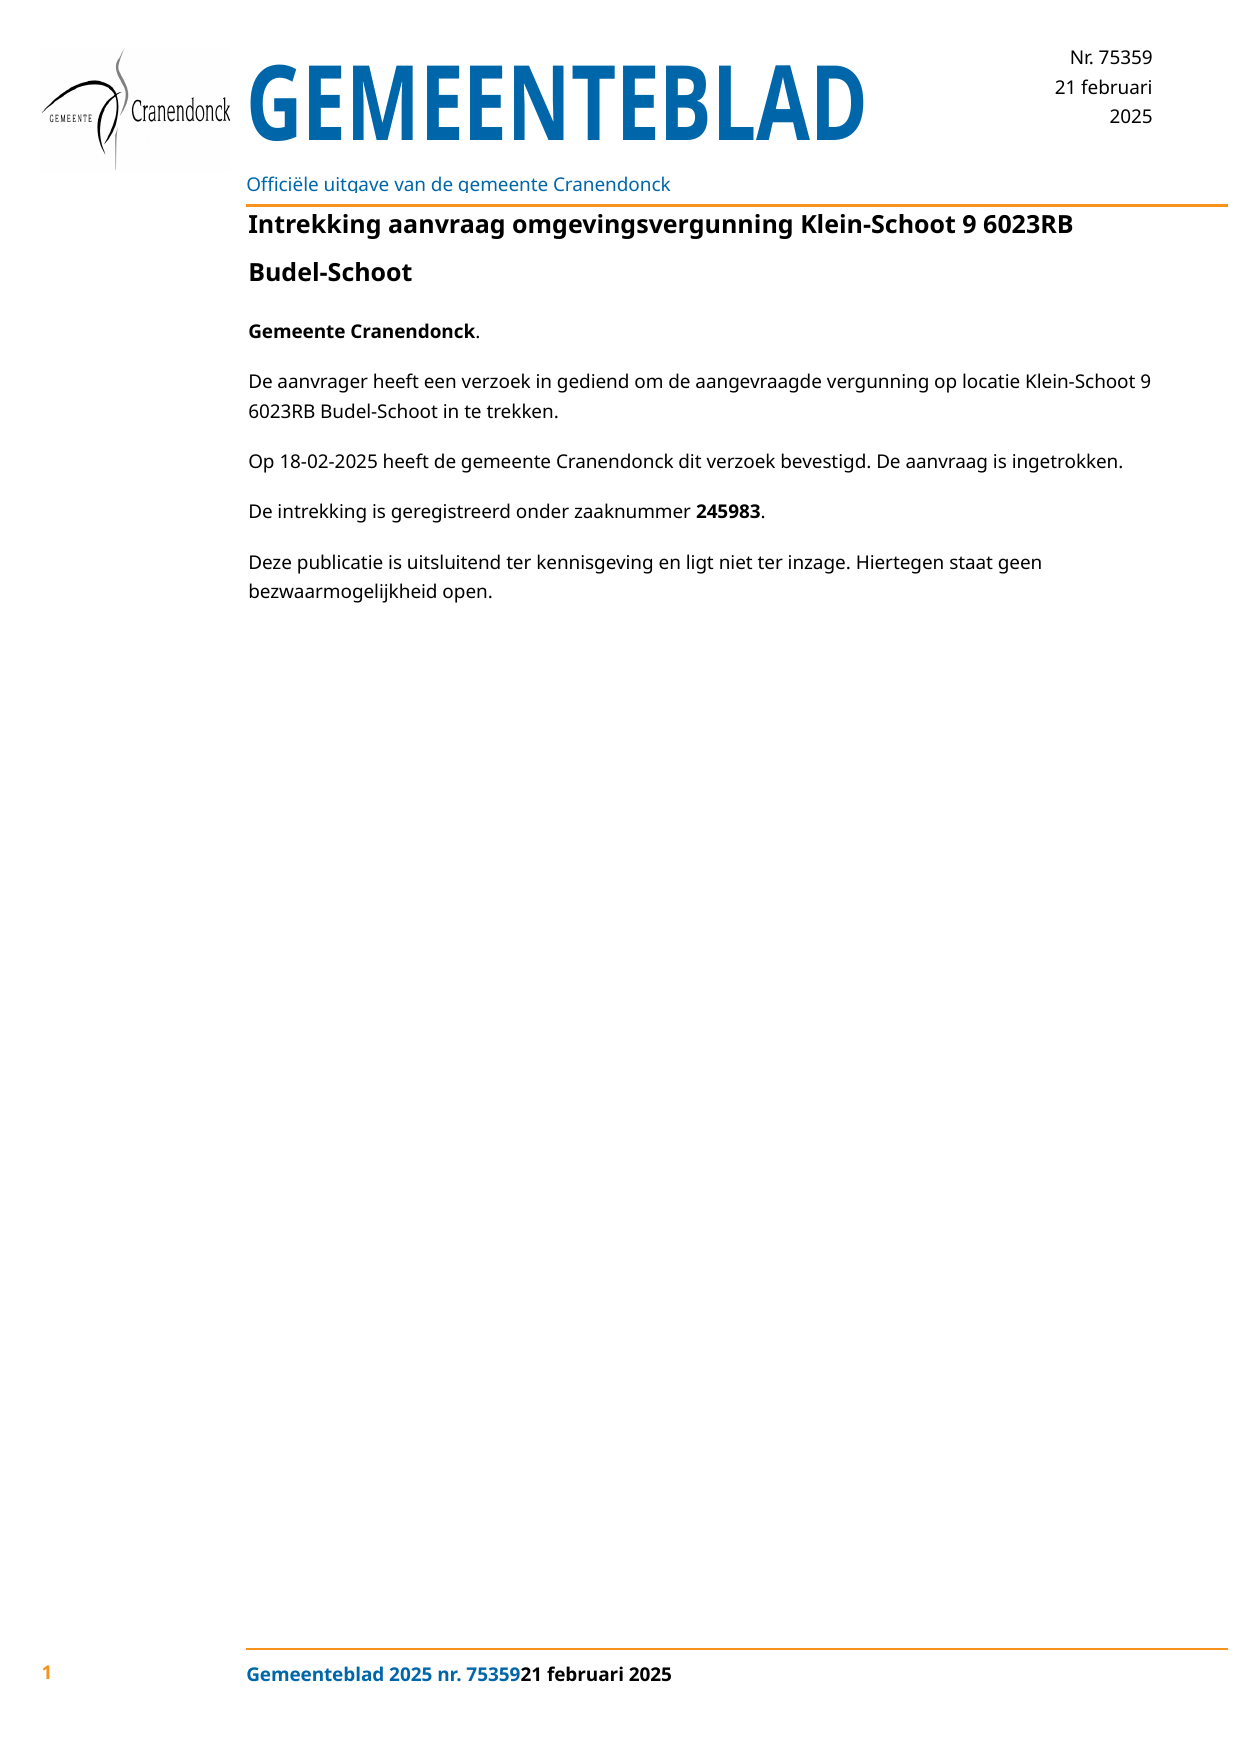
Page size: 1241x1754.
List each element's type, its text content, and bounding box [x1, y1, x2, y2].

text De aanvrager heeft een verzoek in gediend om de aangevraagde vergunning op locatie Klein-Schoot 9 6023RB Budel-Schoot in te trekken. [248, 368, 1152, 424]
text Op 18-02-2025 heeft de gemeente Cranendonck dit verzoek bevestigd. De aanvraag is ingetrokken. [248, 448, 1152, 474]
text Intrekking aanvraag omgevingsvergunning Klein-Schoot 9 6023RB Budel-Schoot [248, 207, 1152, 288]
picture [41, 47, 231, 172]
text De intrekking is geregistreerd onder zaaknummer 245983. [248, 499, 1152, 524]
text Deze publicatie is uitsluitend ter kennisgeving en ligt niet ter inzage. Hiertegen staat geen bezwaarmogelijkheid open. [248, 549, 1152, 604]
text Gemeente Cranendonck. [248, 318, 1152, 344]
